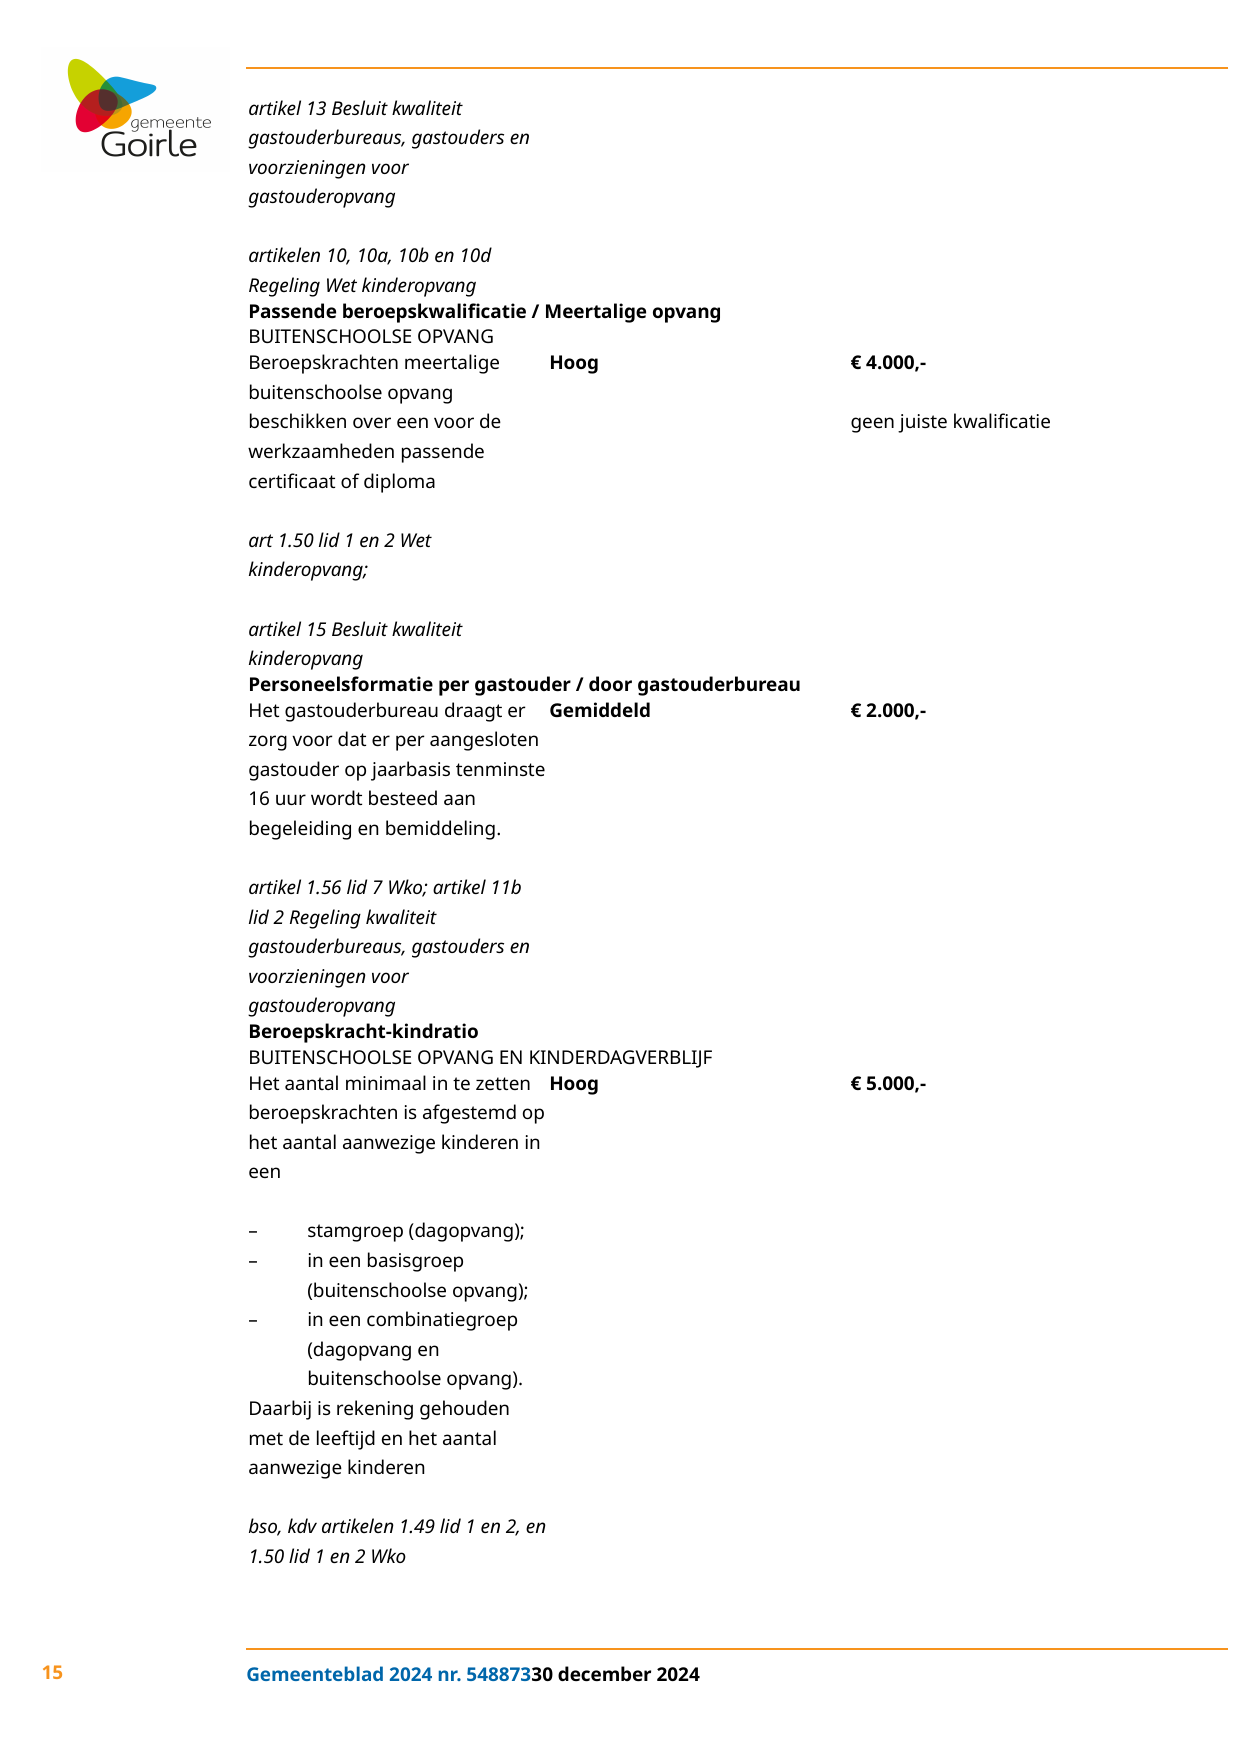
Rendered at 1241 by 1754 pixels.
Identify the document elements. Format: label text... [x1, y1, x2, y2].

table_cell BUITENSCHOOLSE OPVANG EN KINDERDAGVERBLIJF [248, 1044, 1152, 1070]
table_cell Het gastouderbureau draagt er zorg voor dat er per aangesloten gastouder op jaarbasis tenminste 16 uur wordt besteed aan begeleiding en bemiddeling. artikel 1.56 lid 7 Wko; artikel 11b lid 2 Regeling kwaliteit gastouderbureaus, gastouders en voorzieningen voor gastouderopvang [248, 697, 549, 1018]
table_cell [549, 95, 850, 298]
table_cell Het aantal minimaal in te zetten beroepskrachten is afgestemd op het aantal aanwezige kinderen in een stamgroep (dagopvang); in een basisgroep (buitenschoolse opvang); in een combinatiegroep (dagopvang en buitenschoolse opvang). Daarbij is rekening gehouden met de leeftijd en het aantal aanwezige kinderen bso, kdv artikelen 1.49 lid 1 en 2, en 1.50 lid 1 en 2 Wko [248, 1070, 549, 1598]
table_cell € 2.000,- [850, 697, 1152, 1018]
table_cell Personeelsformatie per gastouder / door gastouderbureau [248, 671, 1152, 697]
table_cell Hoog [549, 1070, 850, 1598]
table_cell [850, 95, 1152, 298]
table_cell € 4.000,- geen juiste kwalificatie [850, 350, 1152, 671]
table_cell € 5.000,- [850, 1070, 1152, 1598]
table_cell Beroepskrachten meertalige buitenschoolse opvang beschikken over een voor de werkzaamheden passende certificaat of diploma art 1.50 lid 1 en 2 Wet kinderopvang; artikel 15 Besluit kwaliteit kinderopvang [248, 350, 549, 671]
table_cell BUITENSCHOOLSE OPVANG [248, 324, 1152, 349]
table_cell Gemiddeld [549, 697, 850, 1018]
table_cell artikel 13 Besluit kwaliteit gastouderbureaus, gastouders en voorzieningen voor gastouderopvang artikelen 10, 10a, 10b en 10d Regeling Wet kinderopvang [248, 95, 549, 298]
table_cell Hoog [549, 350, 850, 671]
table_cell Beroepskracht-kindratio [248, 1018, 1152, 1044]
picture [41, 47, 231, 172]
table_cell Passende beroepskwalificatie / Meertalige opvang [248, 298, 1152, 324]
